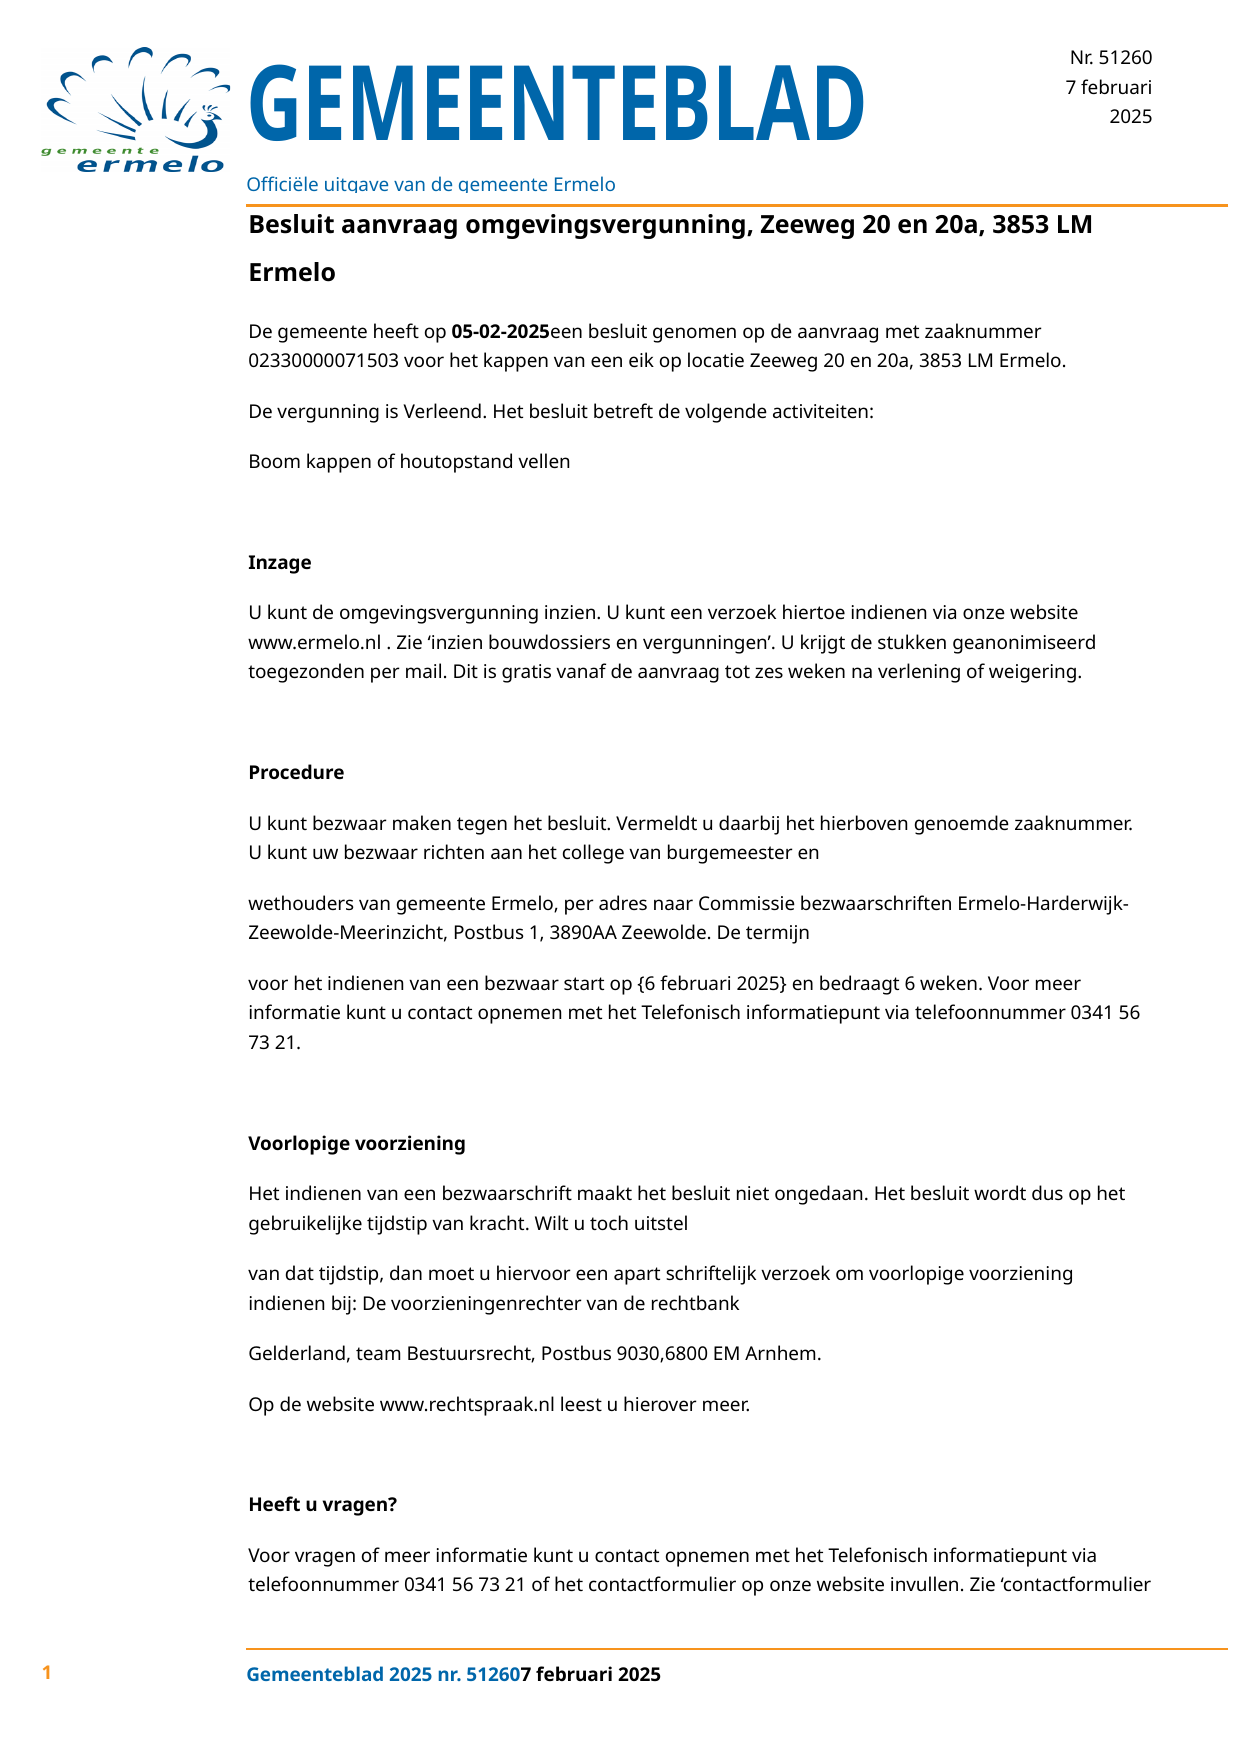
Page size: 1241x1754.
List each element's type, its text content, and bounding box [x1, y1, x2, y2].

text Heeft u vragen? [248, 1492, 1152, 1517]
text U kunt bezwaar maken tegen het besluit. Vermeldt u daarbij het hierboven genoemde zaaknummer. U kunt uw bezwaar richten aan het college van burgemeester en [248, 810, 1152, 865]
text Voorlopige voorziening [248, 1130, 1152, 1156]
text Besluit aanvraag omgevingsvergunning, Zeeweg 20 en 20a, 3853 LM Ermelo [248, 207, 1152, 288]
text De gemeente heeft op 05-02-2025een besluit genomen op de aanvraag met zaaknummer 02330000071503 voor het kappen van een eik op locatie Zeeweg 20 en 20a, 3853 LM Ermelo. [248, 318, 1152, 373]
picture [41, 47, 231, 172]
text wethouders van gemeente Ermelo, per adres naar Commissie bezwaarschriften Ermelo-Harderwijk-Zeewolde-Meerinzicht, Postbus 1, 3890AA Zeewolde. De termijn [248, 890, 1152, 945]
text Boom kappen of houtopstand vellen [248, 448, 1152, 474]
text Voor vragen of meer informatie kunt u contact opnemen met het Telefonisch informatiepunt via telefoonnummer 0341 56 73 21 of het contactformulier op onze website invullen. Zie ‘contactformulier [248, 1542, 1152, 1597]
text De vergunning is Verleend. Het besluit betreft de volgende activiteiten: [248, 398, 1152, 424]
text voor het indienen van een bezwaar start op {6 februari 2025} en bedraagt 6 weken. Voor meer informatie kunt u contact opnemen met het Telefonisch informatiepunt via telefoonnummer 0341 56 73 21. [248, 970, 1152, 1055]
text Inzage [248, 549, 1152, 575]
text Gelderland, team Bestuursrecht, Postbus 9030,6800 EM Arnhem. [248, 1340, 1152, 1366]
text Het indienen van een bezwaarschrift maakt het besluit niet ongedaan. Het besluit wordt dus op het gebruikelijke tijdstip van kracht. Wilt u toch uitstel [248, 1180, 1152, 1236]
text van dat tijdstip, dan moet u hiervoor een apart schriftelijk verzoek om voorlopige voorziening indienen bij: De voorzieningenrechter van de rechtbank [248, 1260, 1152, 1316]
text Procedure [248, 759, 1152, 785]
text Op de website www.rechtspraak.nl leest u hierover meer. [248, 1391, 1152, 1417]
text U kunt de omgevingsvergunning inzien. U kunt een verzoek hiertoe indienen via onze website www.ermelo.nl . Zie ‘inzien bouwdossiers en vergunningen’. U krijgt de stukken geanonimiseerd toegezonden per mail. Dit is gratis vanaf de aanvraag tot zes weken na verlening of weigering. [248, 599, 1152, 684]
